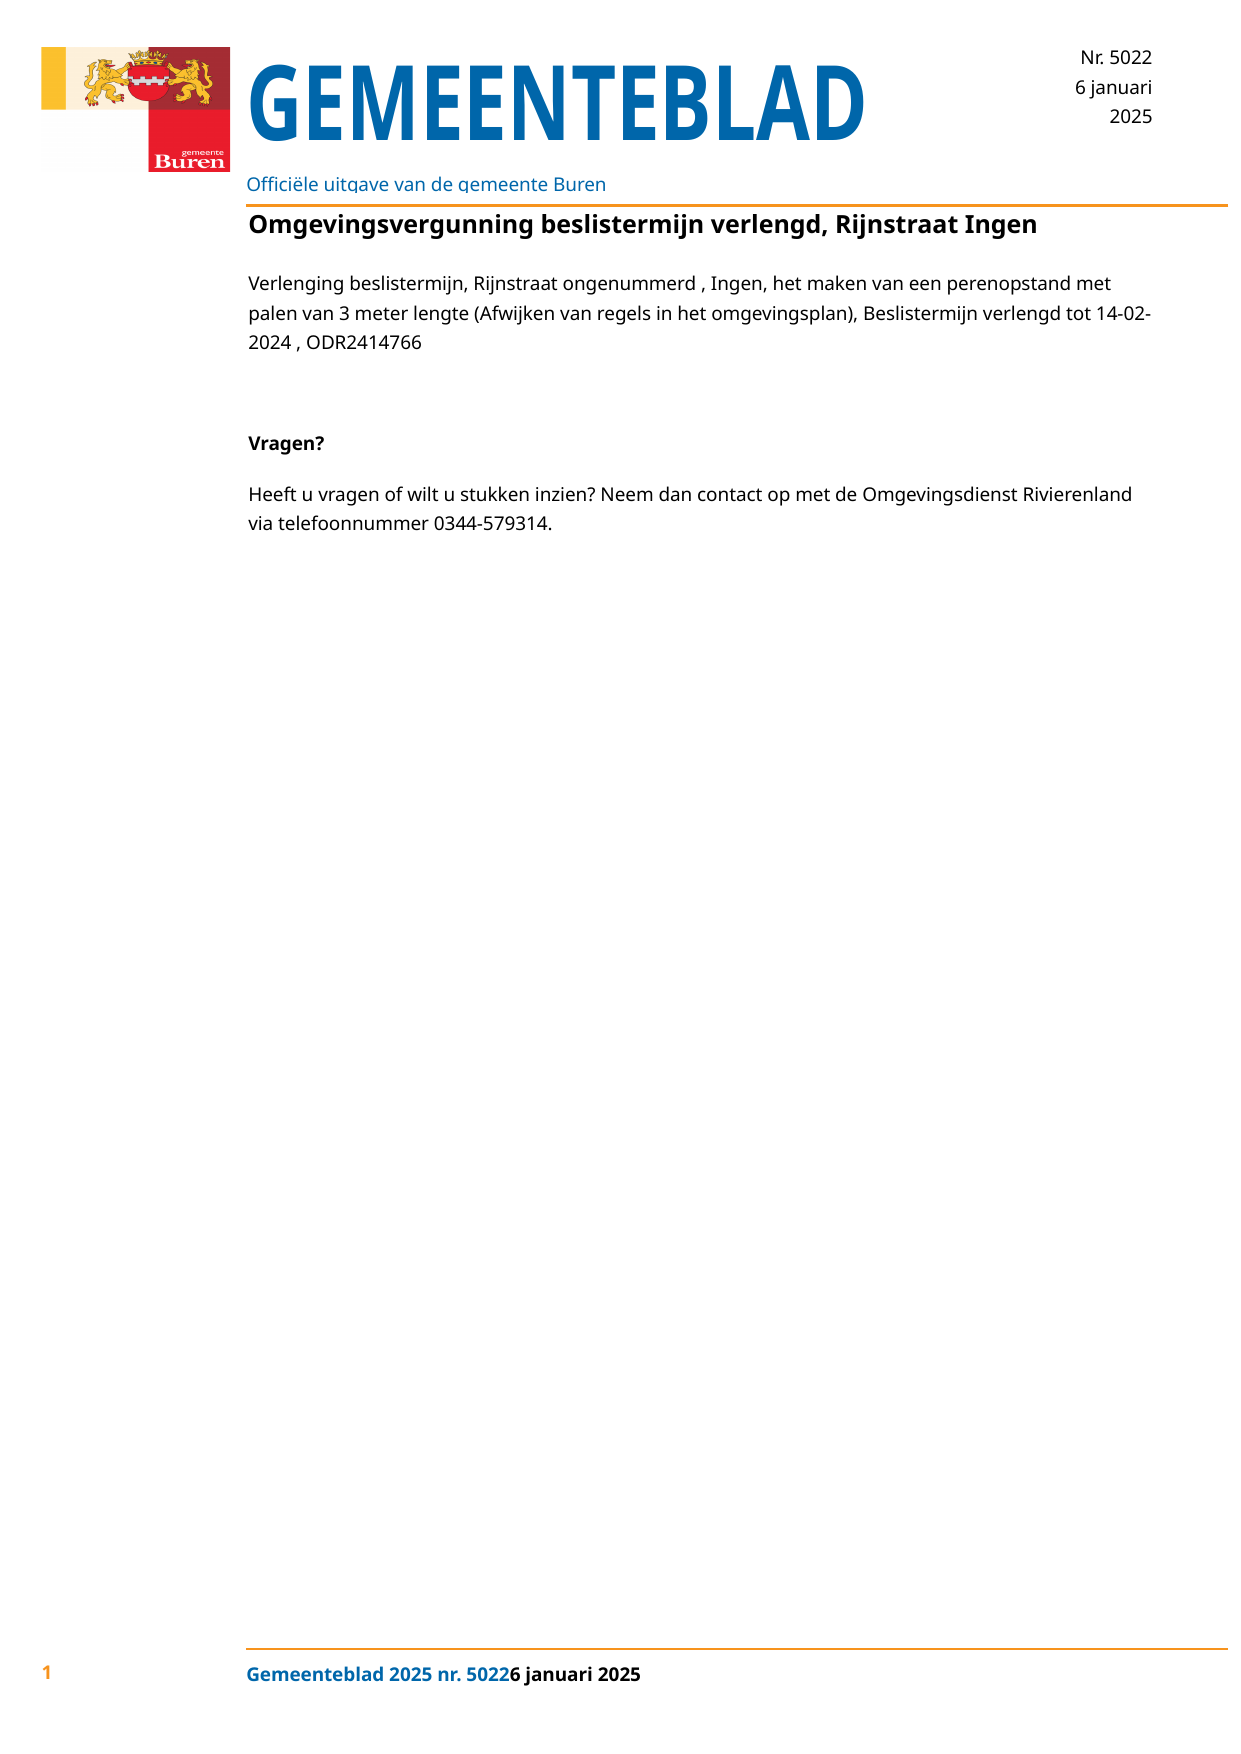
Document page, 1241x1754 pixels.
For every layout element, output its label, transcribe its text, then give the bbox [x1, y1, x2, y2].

text Verlenging beslistermijn, Rijnstraat ongenummerd , Ingen, het maken van een perenopstand met palen van 3 meter lengte (Afwijken van regels in het omgevingsplan), Beslistermijn verlengd tot 14-02-2024 , ODR2414766 [248, 270, 1152, 355]
text Vragen? [248, 430, 1152, 456]
text Heeft u vragen of wilt u stukken inzien? Neem dan contact op met de Omgevingsdienst Rivierenland via telefoonnummer 0344-579314. [248, 481, 1152, 536]
picture [41, 47, 231, 172]
text Omgevingsvergunning beslistermijn verlengd, Rijnstraat Ingen [248, 207, 1152, 241]
